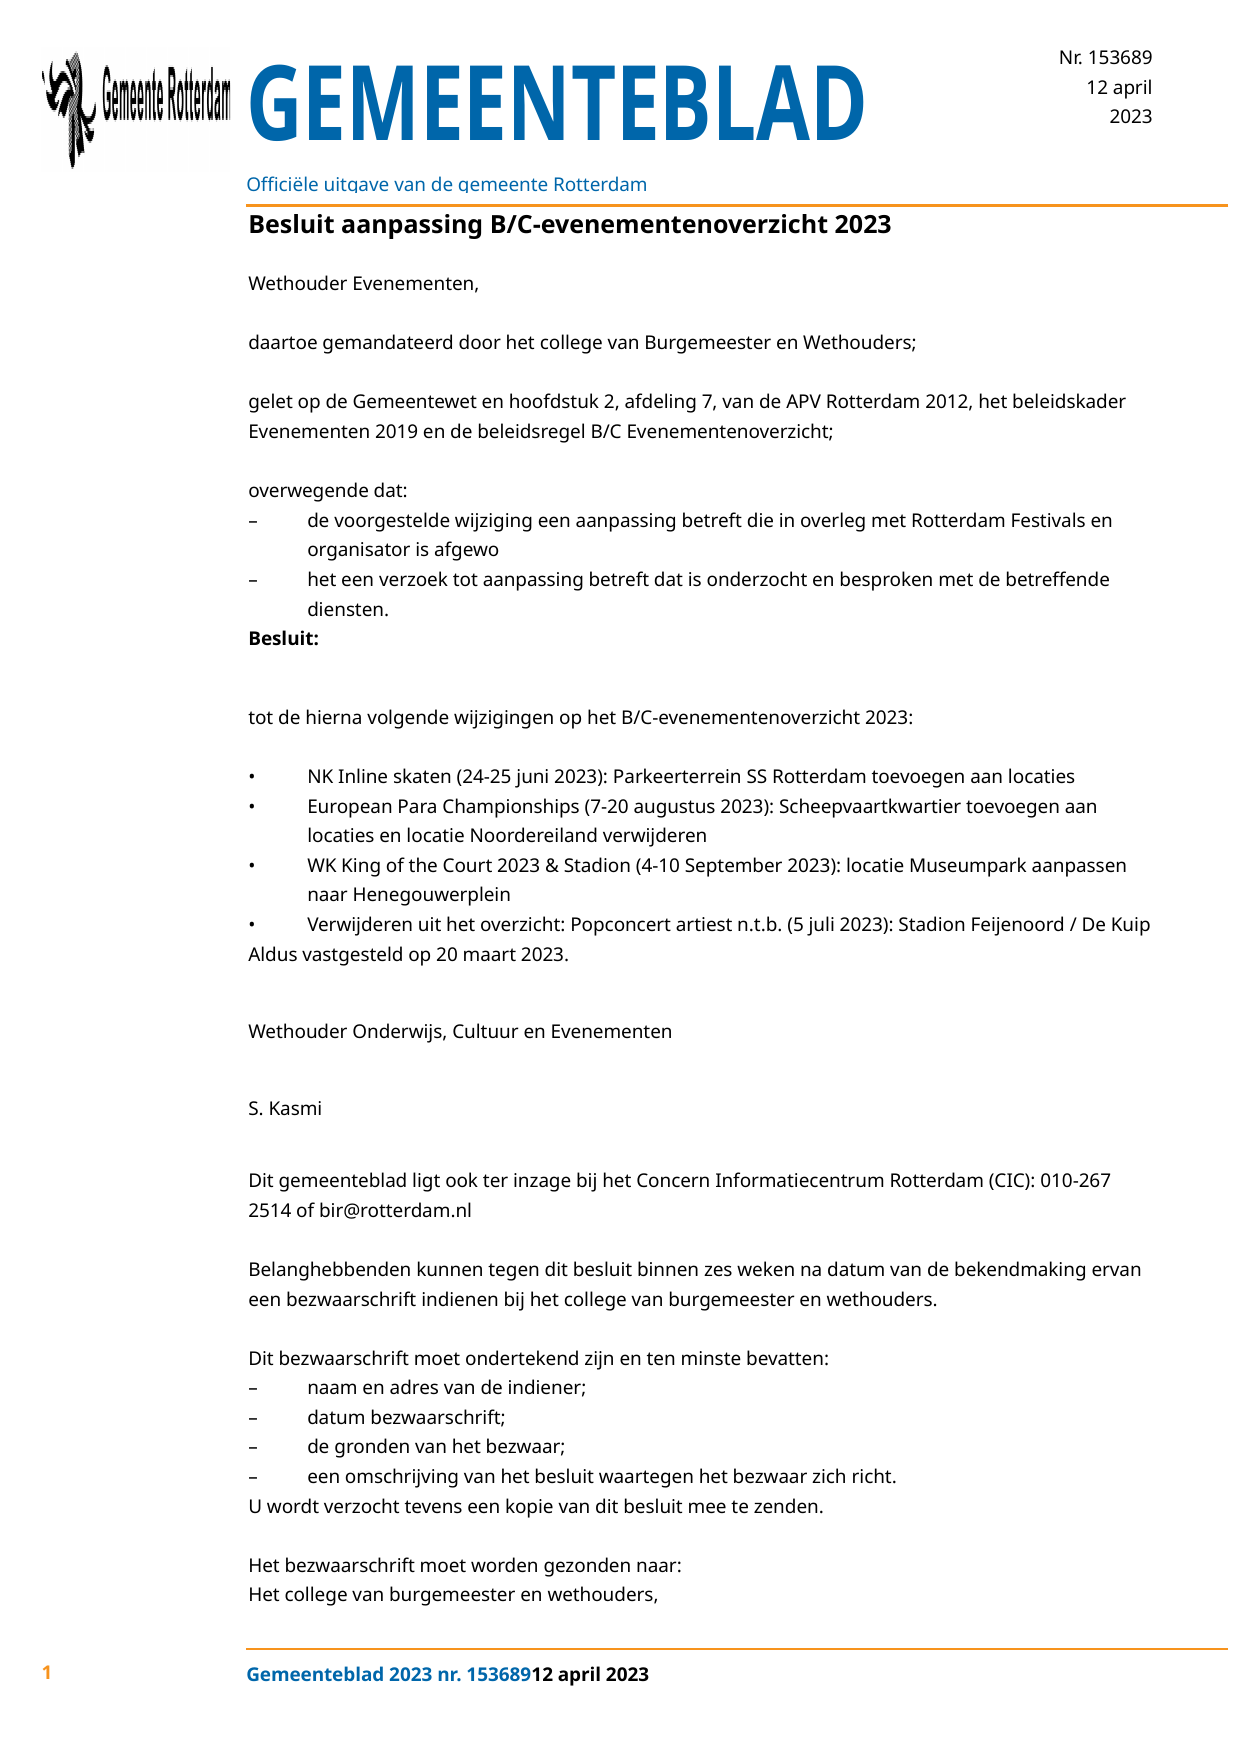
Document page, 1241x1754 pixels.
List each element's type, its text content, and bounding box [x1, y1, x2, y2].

list WK King of the Court 2023 & Stadion (4-10 September 2023): locatie Museumpark aanpassen naar Henegouwerplein [248, 852, 1152, 907]
text gelet op de Gemeentewet en hoofdstuk 2, afdeling 7, van de APV Rotterdam 2012, het beleidskader Evenementen 2019 en de beleidsregel B/C Evenementenoverzicht; [248, 389, 1152, 444]
picture [41, 47, 231, 172]
text Belanghebbenden kunnen tegen dit besluit binnen zes weken na datum van de bekendmaking ervan een bezwaarschrift indienen bij het college van burgemeester en wethouders. [248, 1256, 1152, 1312]
list de voorgestelde wijziging een aanpassing betreft die in overleg met Rotterdam Festivals en organisator is afgewo [248, 507, 1152, 562]
text Het college van burgemeester en wethouders, [248, 1582, 1152, 1607]
text Besluit: [248, 625, 1152, 651]
text U wordt verzocht tevens een kopie van dit besluit mee te zenden. [248, 1493, 1152, 1519]
list Verwijderen uit het overzicht: Popconcert artiest n.t.b. (5 juli 2023): Stadion Feijenoord / De Kuip [248, 911, 1152, 937]
list NK Inline skaten (24-25 juni 2023): Parkeerterrein SS Rotterdam toevoegen aan locaties [248, 763, 1152, 789]
text daartoe gemandateerd door het college van Burgemeester en Wethouders; [248, 329, 1152, 355]
text Besluit aanpassing B/C-evenementenoverzicht 2023 [248, 207, 1152, 241]
list datum bezwaarschrift; [248, 1404, 1152, 1430]
text Wethouder Evenementen, [248, 270, 1152, 296]
list European Para Championships (7-20 augustus 2023): Scheepvaartkwartier toevoegen aan locaties en locatie Noordereiland verwijderen [248, 793, 1152, 848]
text overwegende dat: [248, 477, 1152, 503]
text tot de hierna volgende wijzigingen op het B/C-evenementenoverzicht 2023: [248, 704, 1152, 730]
list het een verzoek tot aanpassing betreft dat is onderzocht en besproken met de betreffende diensten. [248, 566, 1152, 621]
text Wethouder Onderwijs, Cultuur en Evenementen [248, 1018, 1152, 1044]
text Dit gemeenteblad ligt ook ter inzage bij het Concern Informatiecentrum Rotterdam (CIC): 010-267 2514 of bir@rotterdam.nl [248, 1167, 1152, 1223]
text Aldus vastgesteld op 20 maart 2023. [248, 941, 1152, 967]
text S. Kasmi [248, 1095, 1152, 1121]
list een omschrijving van het besluit waartegen het bezwaar zich richt. [248, 1463, 1152, 1489]
list de gronden van het bezwaar; [248, 1434, 1152, 1459]
list naam en adres van de indiener; [248, 1374, 1152, 1400]
text Dit bezwaarschrift moet ondertekend zijn en ten minste bevatten: [248, 1345, 1152, 1371]
text Het bezwaarschrift moet worden gezonden naar: [248, 1552, 1152, 1578]
